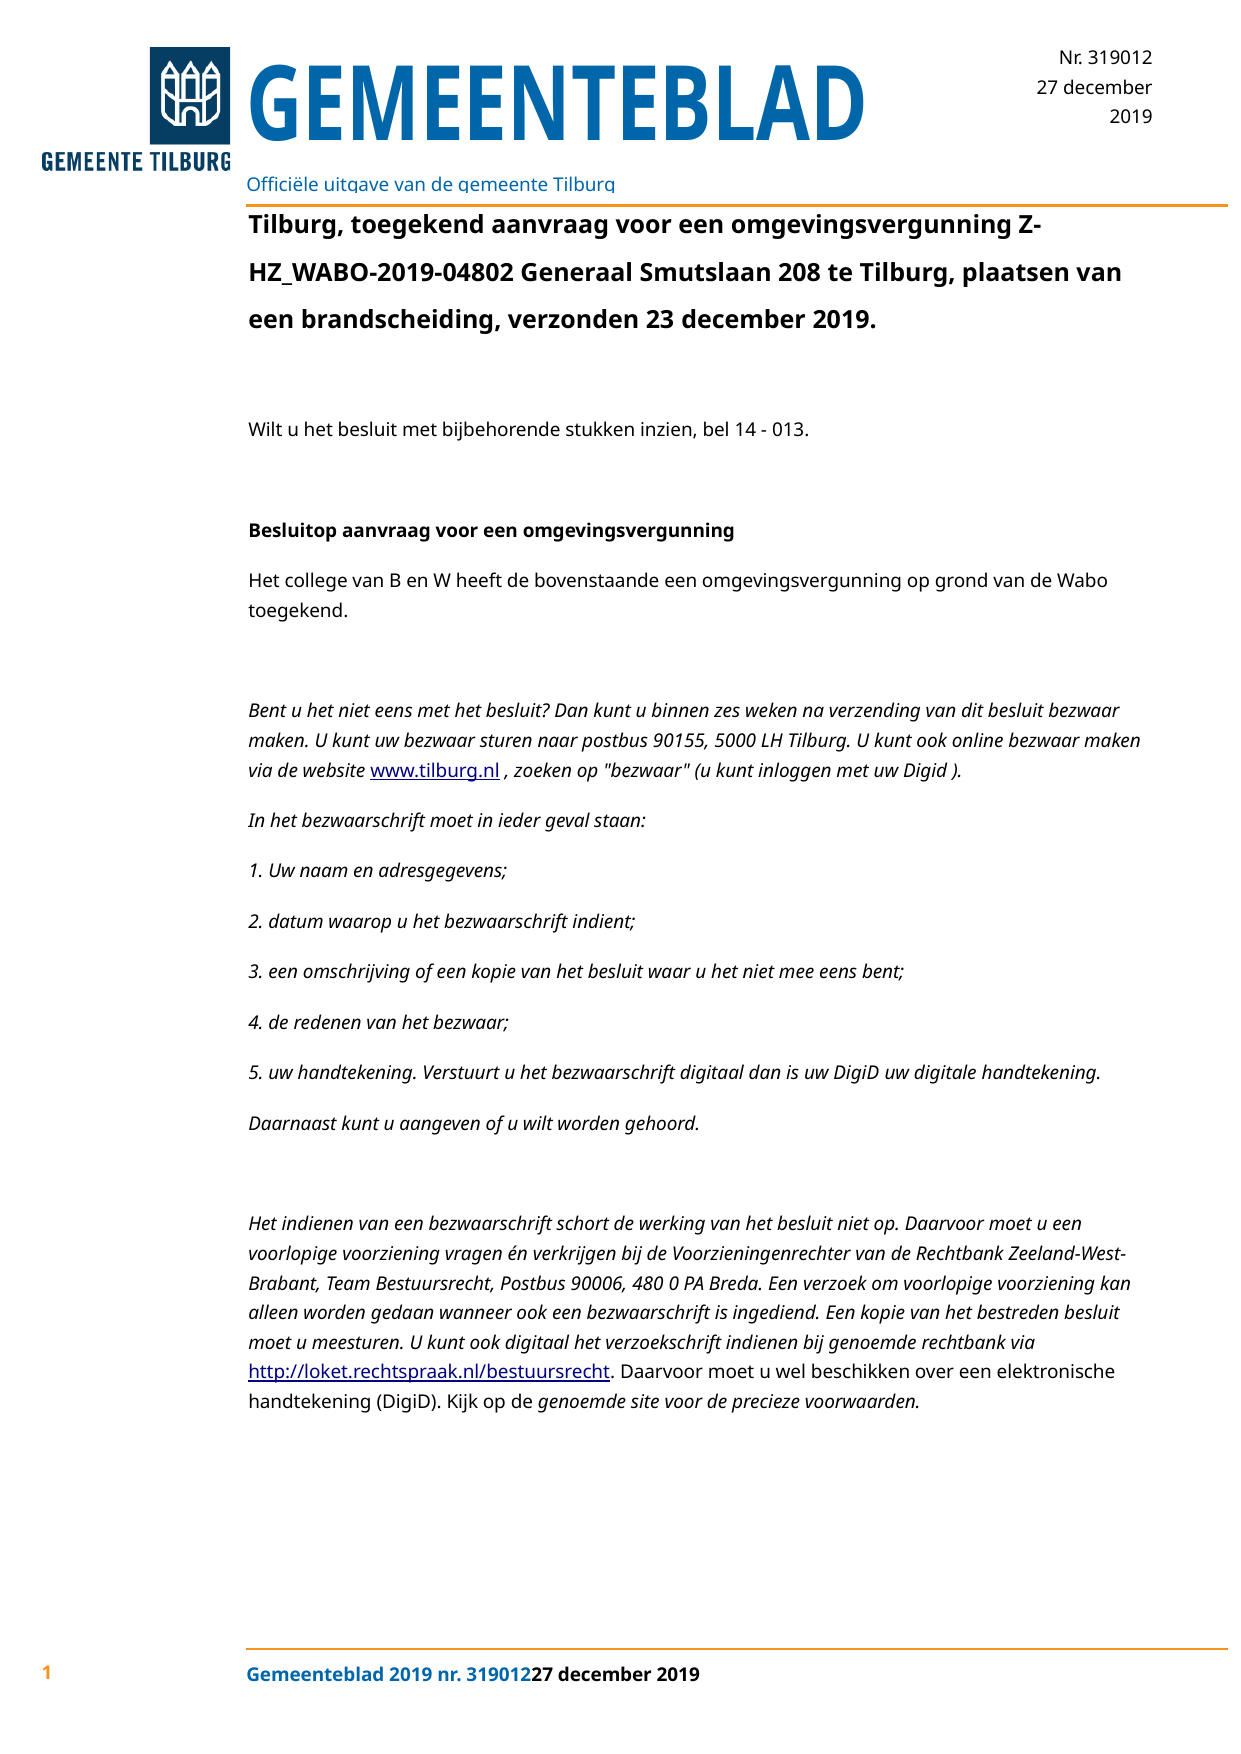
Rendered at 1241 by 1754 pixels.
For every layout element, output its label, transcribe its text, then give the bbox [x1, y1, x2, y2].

text Daarnaast kunt u aangeven of u wilt worden gehoord. [248, 1110, 1152, 1135]
text Het indienen van een bezwaarschrift schort de werking van het besluit niet op. Daarvoor moet u een voorlopige voorziening vragen én verkrijgen bij de Voorzieningenrechter van de Rechtbank Zeeland-West-Brabant, Team Bestuursrecht, Postbus 90006, 480 0 PA Breda. Een verzoek om voorlopige voorziening kan alleen worden gedaan wanneer ook een bezwaarschrift is ingediend. Een kopie van het bestreden besluit moet u meesturen. U kunt ook digitaal het verzoekschrift indienen bij genoemde rechtbank via http://loket.rechtspraak.nl/bestuursrecht. Daarvoor moet u wel beschikken over een elektronische handtekening (DigiD). Kijk op de genoemde site voor de precieze voorwaarden. [248, 1211, 1152, 1414]
text Bent u het niet eens met het besluit? Dan kunt u binnen zes weken na verzending van dit besluit bezwaar maken. U kunt uw bezwaar sturen naar postbus 90155, 5000 LH Tilburg. U kunt ook online bezwaar maken via de website www.tilburg.nl , zoeken op "bezwaar" (u kunt inloggen met uw Digid ). [248, 698, 1152, 782]
text In het bezwaarschrift moet in ieder geval staan: [248, 807, 1152, 833]
text 1. Uw naam en adresgegevens; [248, 858, 1152, 883]
text 3. een omschrijving of een kopie van het besluit waar u het niet mee eens bent; [248, 958, 1152, 984]
text 5. uw handtekening. Verstuurt u het bezwaarschrift digitaal dan is uw DigiD uw digitale handtekening. [248, 1059, 1152, 1085]
text Tilburg, toegekend aanvraag voor een omgevingsvergunning Z-HZ_WABO-2019-04802 Generaal Smutslaan 208 te Tilburg, plaatsen van een brandscheiding, verzonden 23 december 2019. [248, 207, 1152, 336]
text 2. datum waarop u het bezwaarschrift indient; [248, 908, 1152, 934]
text 4. de redenen van het bezwaar; [248, 1009, 1152, 1034]
text Wilt u het besluit met bijbehorende stukken inzien, bel 14 - 013. [248, 416, 1152, 442]
text Besluitop aanvraag voor een omgevingsvergunning [248, 517, 1152, 542]
text Het college van B en W heeft de bovenstaande een omgevingsvergunning op grond van de Wabo toegekend. [248, 567, 1152, 622]
picture [41, 47, 231, 172]
